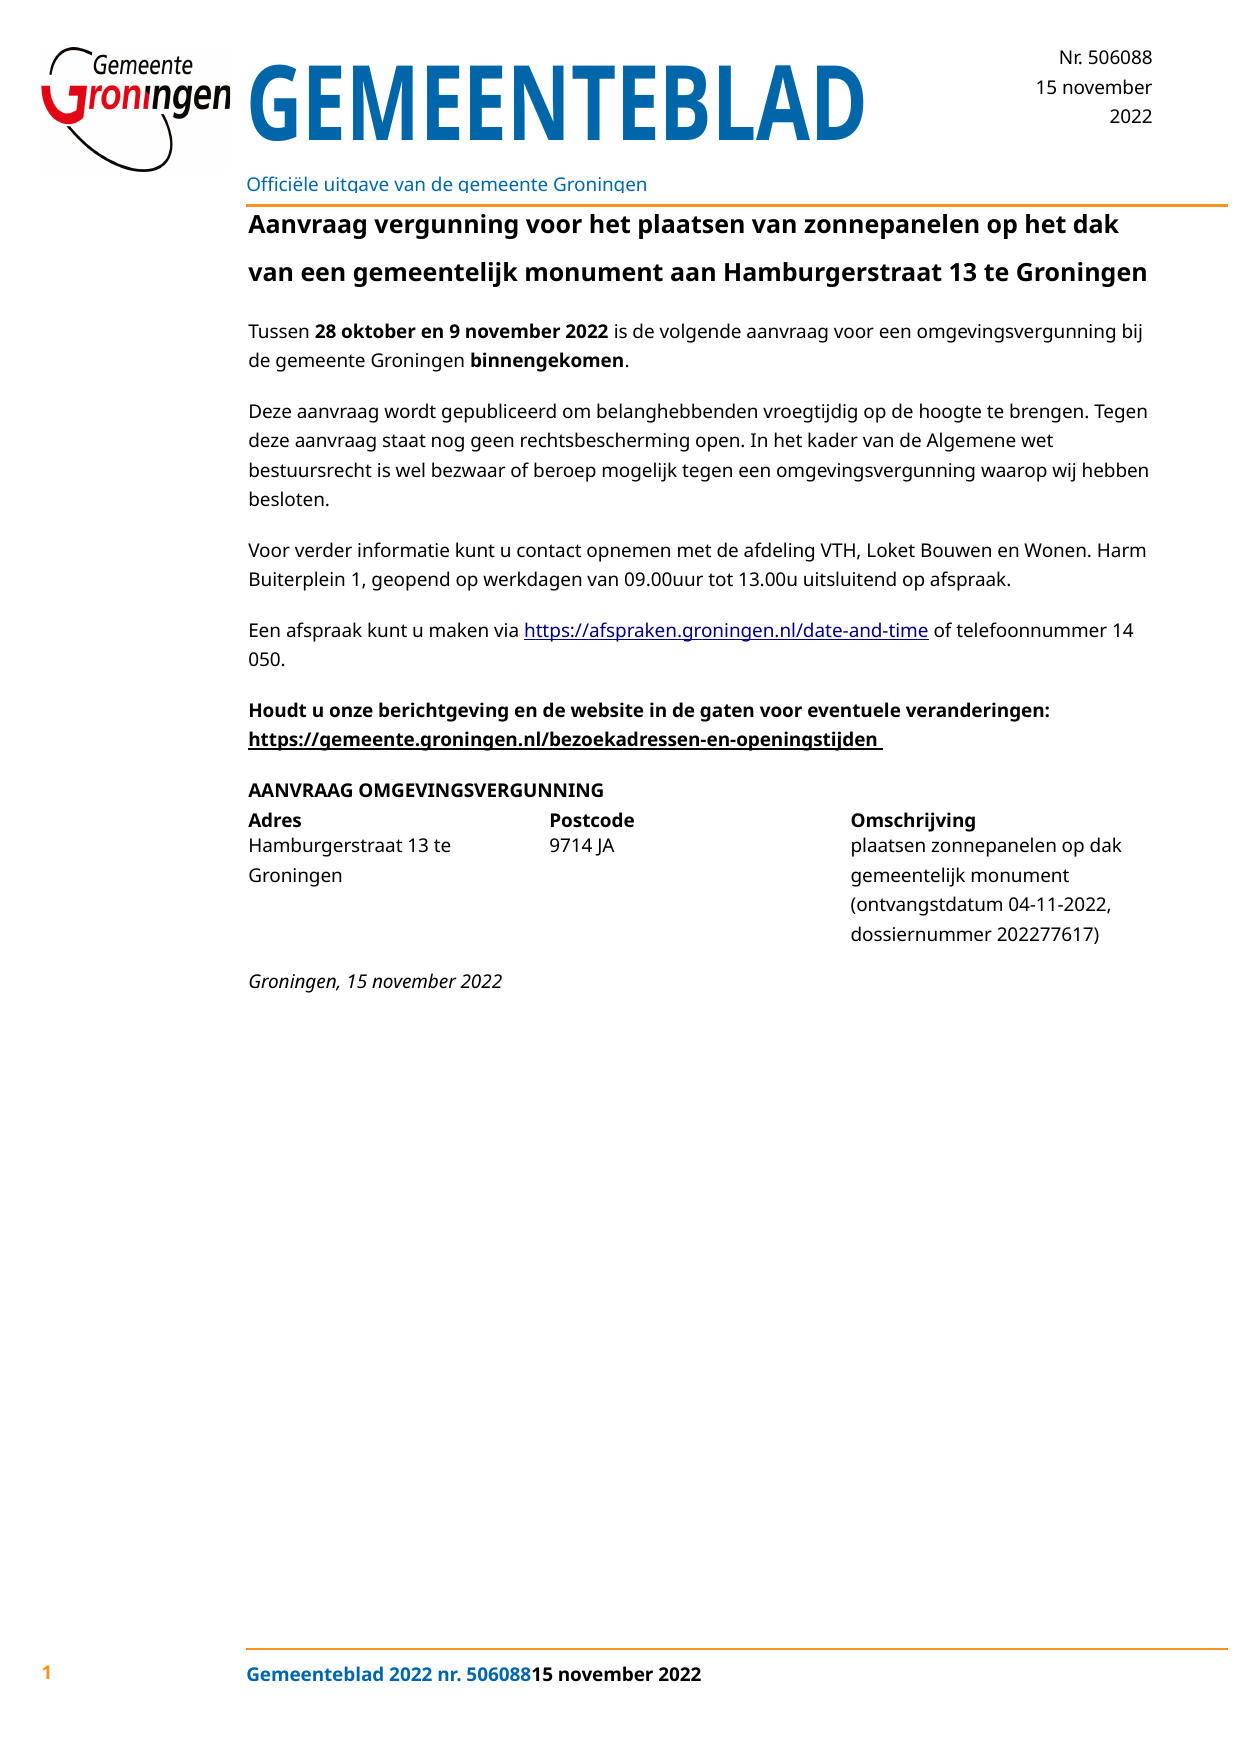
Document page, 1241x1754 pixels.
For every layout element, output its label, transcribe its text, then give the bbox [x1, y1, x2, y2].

table_header Adres [248, 807, 549, 832]
text Voor verder informatie kunt u contact opnemen met de afdeling VTH, Loket Bouwen en Wonen. Harm Buiterplein 1, geopend op werkdagen van 09.00uur tot 13.00u uitsluitend op afspraak. [248, 537, 1152, 592]
table_cell plaatsen zonnepanelen op dak gemeentelijk monument (ontvangstdatum 04-11-2022, dossiernummer 202277617) [850, 833, 1152, 947]
table_header Postcode [549, 807, 850, 832]
table_header Omschrijving [850, 807, 1152, 832]
text Aanvraag vergunning voor het plaatsen van zonnepanelen op het dak van een gemeentelijk monument aan Hamburgerstraat 13 te Groningen [248, 207, 1152, 288]
table_cell Hamburgerstraat 13 te Groningen [248, 833, 549, 947]
text Groningen, 15 november 2022 [248, 968, 1152, 994]
text AANVRAAG OMGEVINGSVERGUNNING [248, 777, 1152, 803]
table_cell 9714 JA [549, 833, 850, 947]
picture [41, 47, 231, 172]
text Tussen 28 oktober en 9 november 2022 is de volgende aanvraag voor een omgevingsvergunning bij de gemeente Groningen binnengekomen. [248, 318, 1152, 373]
text Deze aanvraag wordt gepubliceerd om belanghebbenden vroegtijdig op de hoogte te brengen. Tegen deze aanvraag staat nog geen rechtsbescherming open. In het kader van de Algemene wet bestuursrecht is wel bezwaar of beroep mogelijk tegen een omgevingsvergunning waarop wij hebben besloten. [248, 398, 1152, 512]
text Een afspraak kunt u maken via https://afspraken.groningen.nl/date-and-time of telefoonnummer 14 050. [248, 617, 1152, 672]
text Houdt u onze berichtgeving en de website in de gaten voor eventuele veranderingen: https://gemeente.groningen.nl/bezoekadressen-en-openingstijden [248, 697, 1152, 752]
